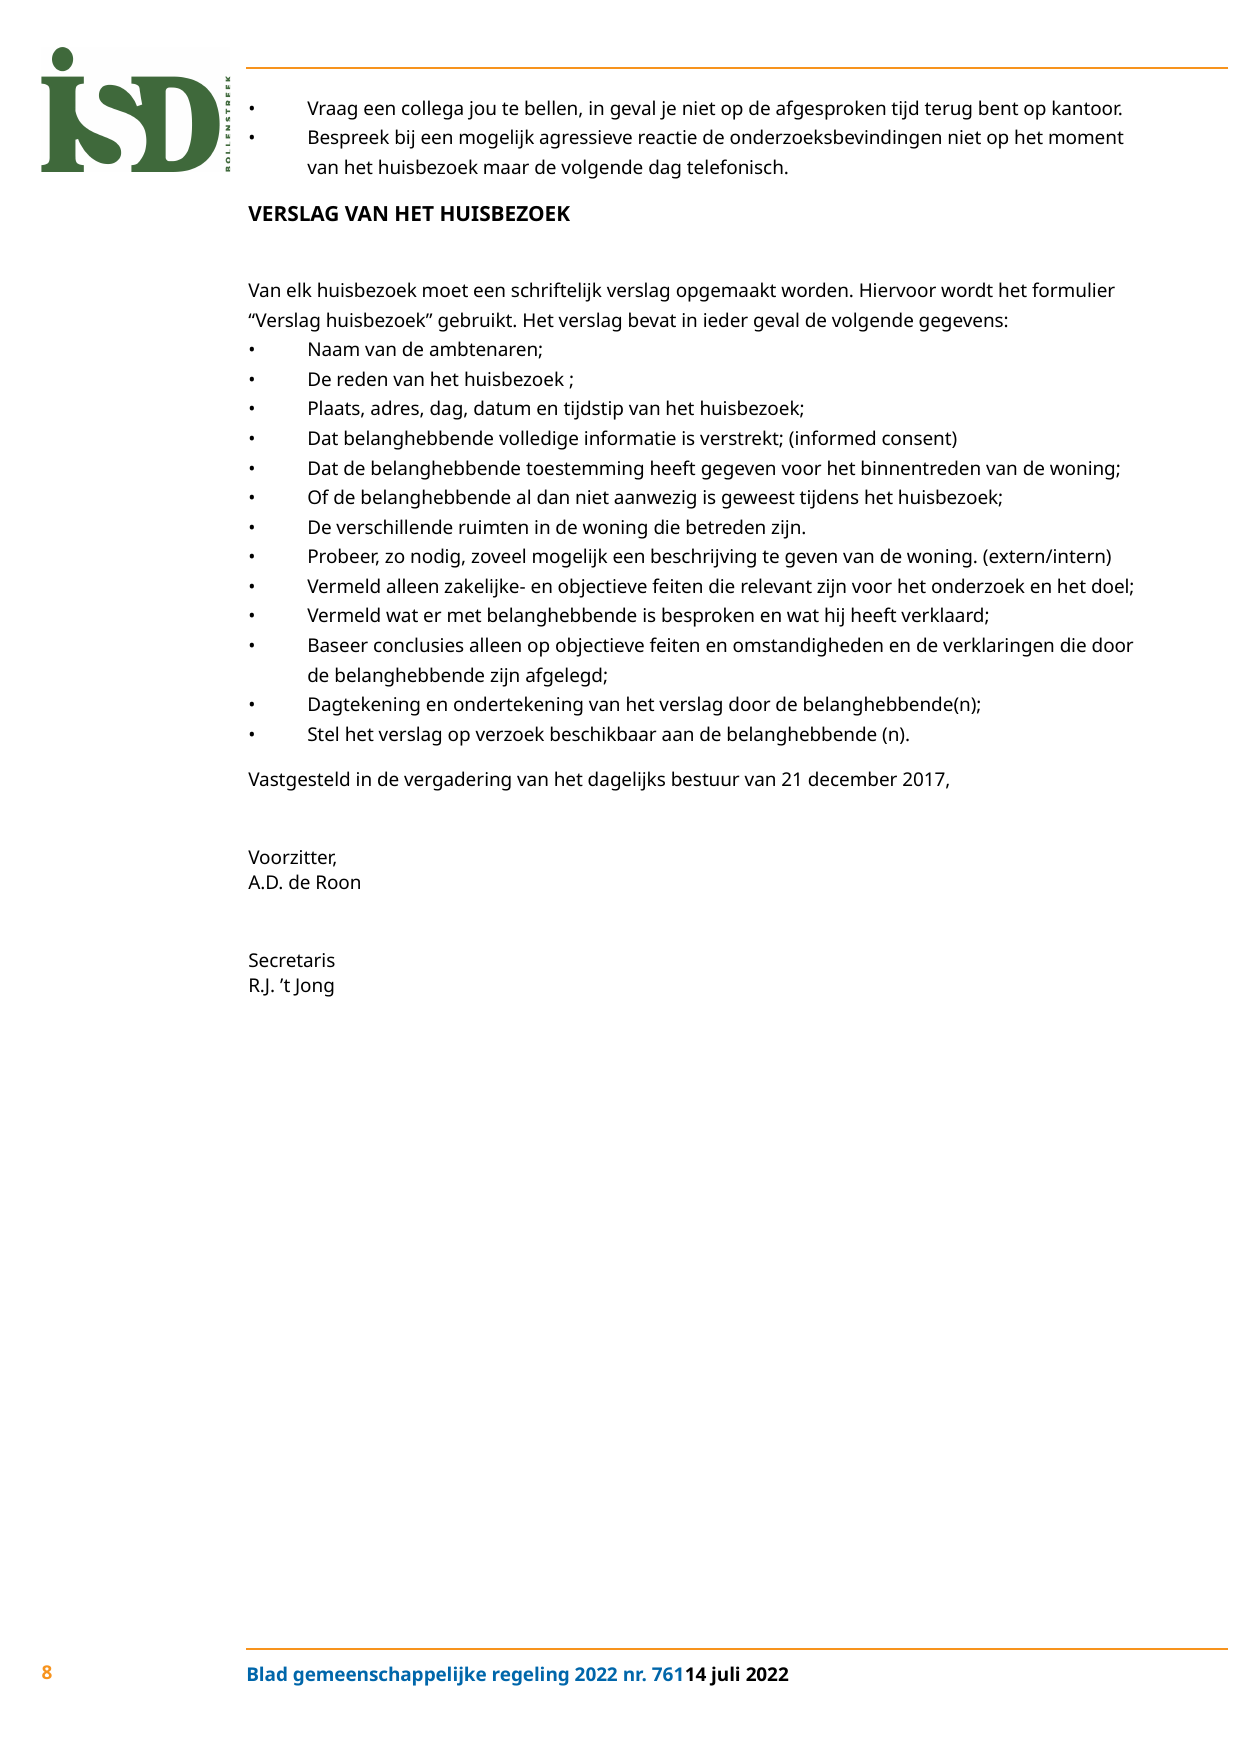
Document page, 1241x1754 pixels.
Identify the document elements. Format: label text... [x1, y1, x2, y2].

list De reden van het huisbezoek ; [248, 366, 1152, 392]
text Van elk huisbezoek moet een schriftelijk verslag opgemaakt worden. Hiervoor wordt het formulier “Verslag huisbezoek” gebruikt. Het verslag bevat in ieder geval de volgende gegevens: [248, 277, 1152, 333]
list Vermeld alleen zakelijke- en objectieve feiten die relevant zijn voor het onderzoek en het doel; [248, 573, 1152, 599]
list Stel het verslag op verzoek beschikbaar aan de belanghebbende (n). [248, 721, 1152, 747]
list Vraag een collega jou te bellen, in geval je niet op de afgesproken tijd terug bent op kantoor. [248, 95, 1152, 121]
list Dat belanghebbende volledige informatie is verstrekt; (informed consent) [248, 425, 1152, 451]
list Of de belanghebbende al dan niet aanwezig is geweest tijdens het huisbezoek; [248, 484, 1152, 510]
list Bespreek bij een mogelijk agressieve reactie de onderzoeksbevindingen niet op het moment van het huisbezoek maar de volgende dag telefonisch. [248, 124, 1152, 180]
list Vermeld wat er met belanghebbende is besproken en wat hij heeft verklaard; [248, 603, 1152, 628]
text VERSLAG VAN HET HUISBEZOEK [248, 199, 1152, 228]
text R.J. ’t Jong [248, 972, 1152, 998]
list Dagtekening en ondertekening van het verslag door de belanghebbende(n); [248, 691, 1152, 717]
text Voorzitter, [248, 844, 1152, 869]
list Naam van de ambtenaren; [248, 336, 1152, 362]
list Baseer conclusies alleen op objectieve feiten en omstandigheden en de verklaringen die door de belanghebbende zijn afgelegd; [248, 632, 1152, 688]
list Probeer, zo nodig, zoveel mogelijk een beschrijving te geven van de woning. (extern/intern) [248, 543, 1152, 569]
text Secretaris [248, 947, 1152, 972]
text Vastgesteld in de vergadering van het dagelijks bestuur van 21 december 2017, [248, 767, 1152, 792]
list Plaats, adres, dag, datum en tijdstip van het huisbezoek; [248, 396, 1152, 421]
list De verschillende ruimten in de woning die betreden zijn. [248, 514, 1152, 540]
list Dat de belanghebbende toestemming heeft gegeven voor het binnentreden van de woning; [248, 455, 1152, 481]
text A.D. de Roon [248, 869, 1152, 895]
picture [41, 47, 231, 172]
